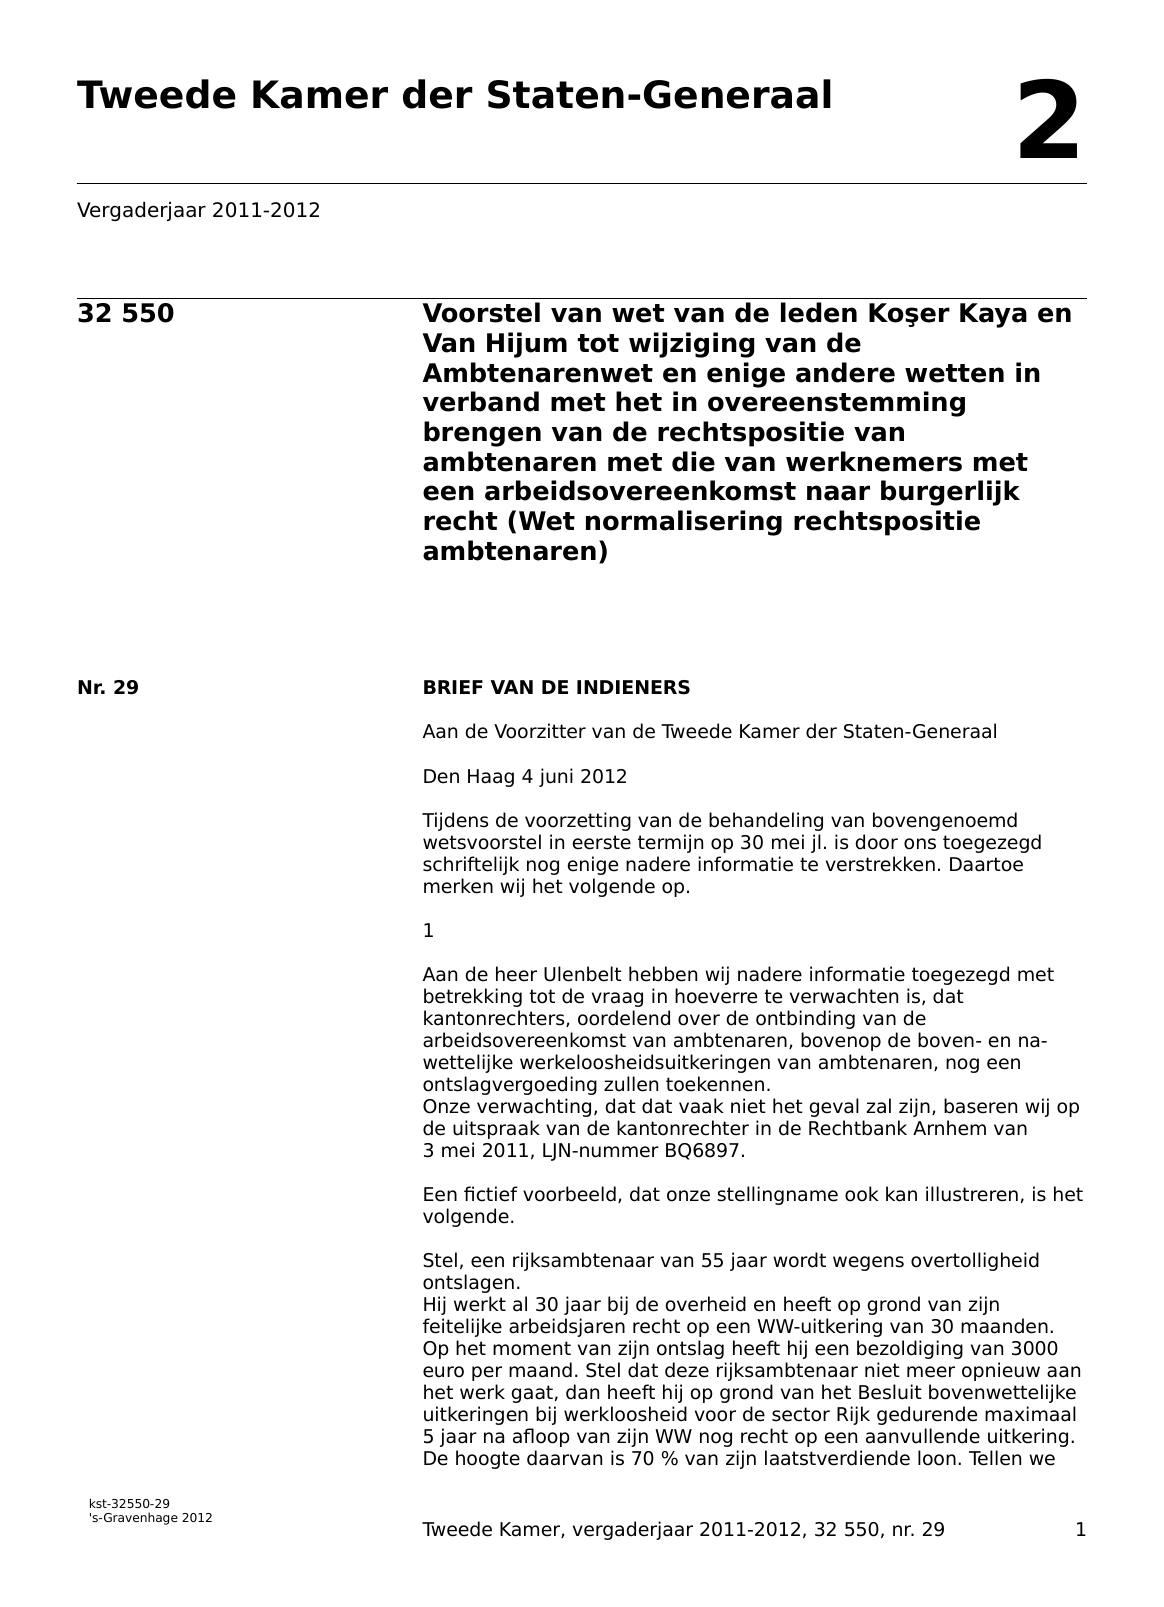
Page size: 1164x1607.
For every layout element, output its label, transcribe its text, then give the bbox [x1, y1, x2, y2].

table_header Tweede Kamer der Staten-Generaal [77, 59, 886, 183]
table_cell Vergaderjaar 2011-2012 [77, 184, 1087, 298]
text kst-32550-29 [88, 1497, 323, 1511]
table_header 2 [886, 59, 1087, 183]
text Hij werkt al 30 jaar bij de overheid en heeft op grond van zijn feitelijke arbeidsjaren recht op een WW-uitkering van 30 maanden. Op het moment van zijn ontslag heeft hij een bezoldiging van 3000 euro per maand. Stel dat deze rijksambtenaar niet meer opnieuw aan het werk gaat, dan heeft hij op grond van het Besluit bovenwettelijke uitkeringen bij werkloosheid voor de sector Rijk gedurende maximaal 5 jaar na afloop van zijn WW nog recht op een aanvullende uitkering. De hoogte daarvan is 70 % van zijn laatstverdiende loon. Tellen we [422, 1294, 1087, 1470]
subtitle 1 [422, 920, 1087, 942]
text Tijdens de voorzetting van de behandeling van bovengenoemd wetsvoorstel in eerste termijn op 30 mei jl. is door ons toegezegd schriftelijk nog enige nadere informatie te verstrekken. Daartoe merken wij het volgende op. [422, 810, 1087, 898]
text Den Haag 4 juni 2012 [422, 766, 1087, 787]
text Stel, een rijksambtenaar van 55 jaar wordt wegens overtolligheid ontslagen. [422, 1250, 1087, 1294]
text Een fictief voorbeeld, dat onze stellingname ook kan illustreren, is het volgende. [422, 1184, 1087, 1228]
text 's-Gravenhage 2012 [88, 1511, 323, 1525]
text Aan de heer Ulenbelt hebben wij nadere informatie toegezegd met betrekking tot de vraag in hoeverre te verwachten is, dat kantonrechters, oordelend over de ontbinding van de arbeidsovereenkomst van ambtenaren, bovenop de boven- en na-wettelijke werkeloosheidsuitkeringen van ambtenaren, nog een ontslagvergoeding zullen toekennen. [422, 964, 1087, 1096]
subtitle Nr. 29 BRIEF VAN DE INDIENERS [77, 677, 1087, 699]
text Onze verwachting, dat dat vaak niet het geval zal zijn, baseren wij op de uitspraak van de kantonrechter in de Rechtbank Arnhem van 3 mei 2011, LJN-nummer BQ6897. [422, 1096, 1087, 1162]
subtitle 32 550 Voorstel van wet van de leden Koşer Kaya en Van Hijum tot wijziging van de Ambtenarenwet en enige andere wetten in verband met het in overeenstemming brengen van de rechtspositie van ambtenaren met die van werknemers met een arbeidsovereenkomst naar burgerlijk recht (Wet normalisering rechtspositie ambtenaren) [77, 299, 1087, 566]
text Aan de Voorzitter van de Tweede Kamer der Staten-Generaal [422, 721, 1087, 743]
